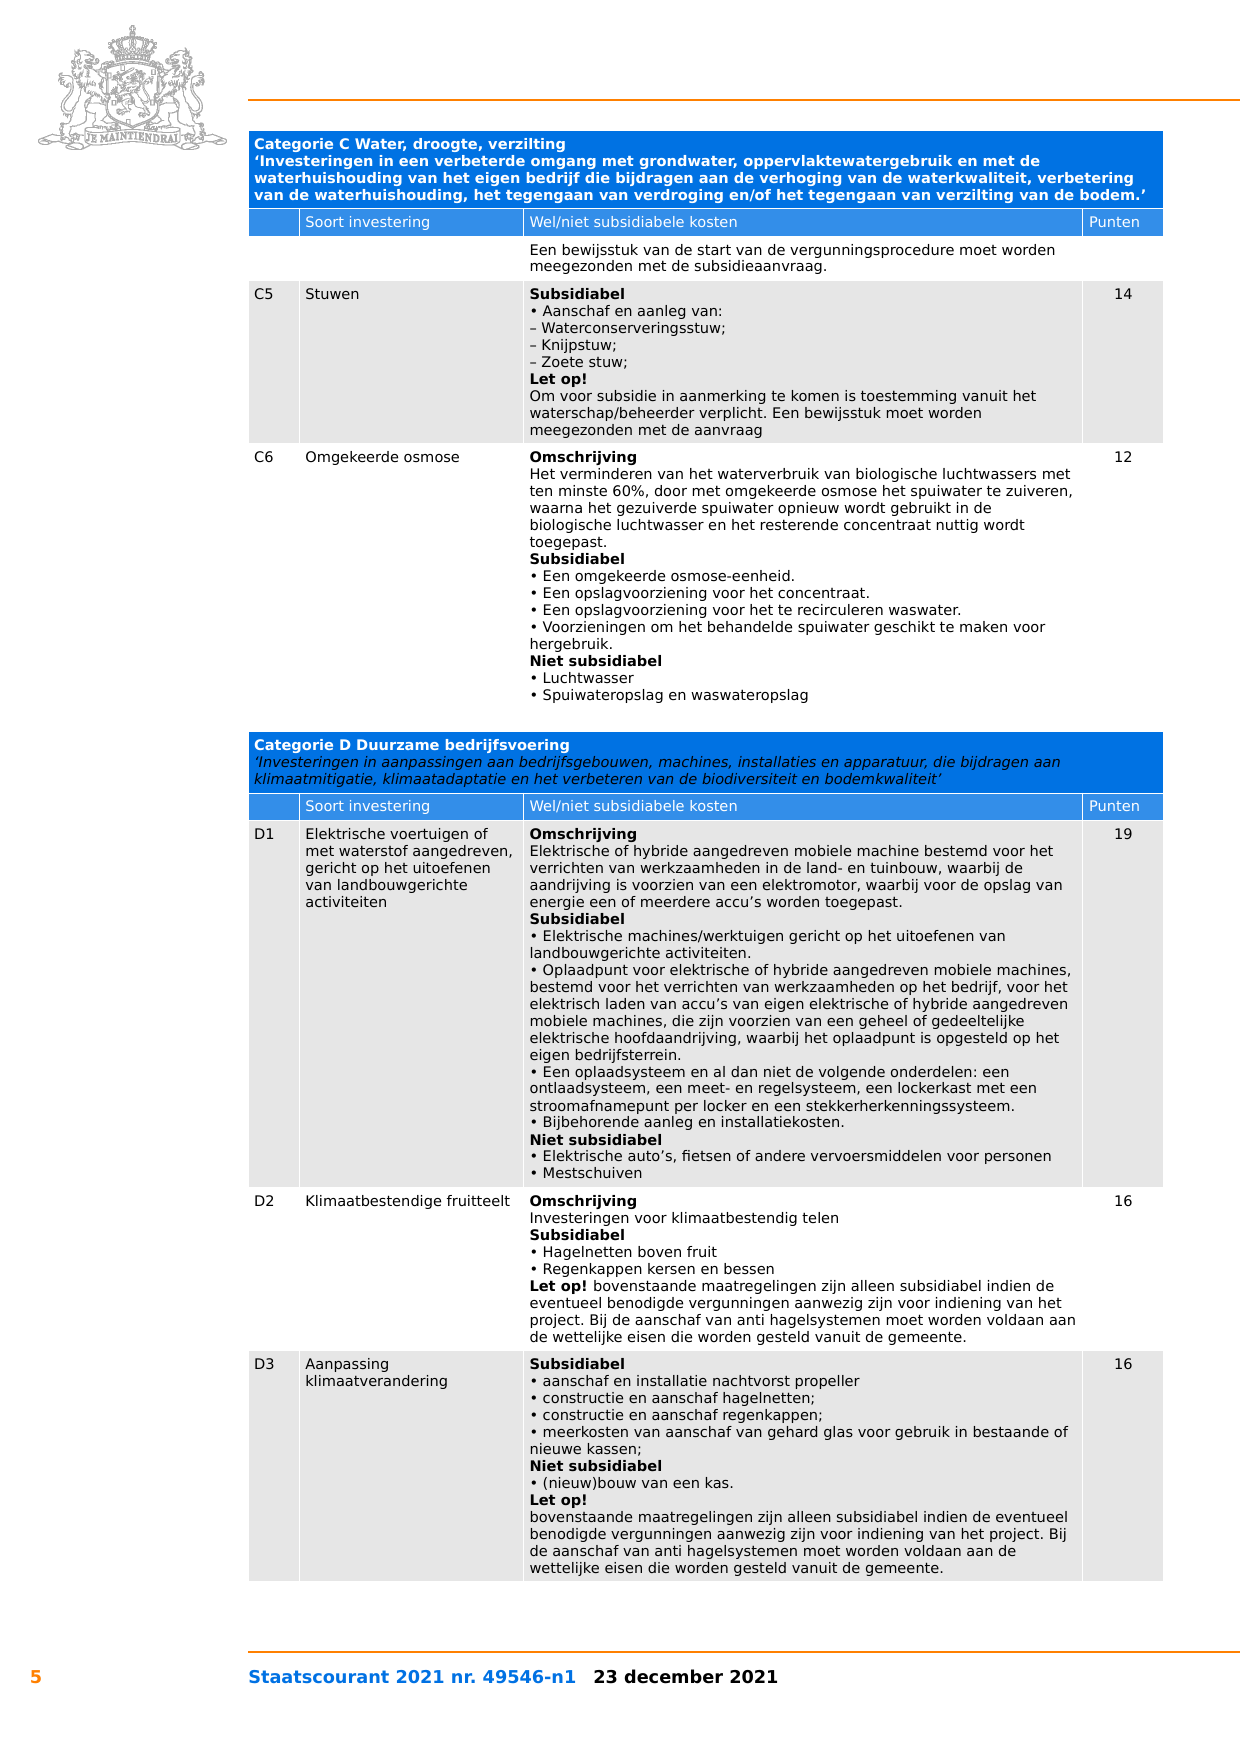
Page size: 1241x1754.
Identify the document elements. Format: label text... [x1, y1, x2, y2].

table_cell Omgekeerde osmose [300, 444, 523, 708]
table_cell Omschrijving Investeringen voor klimaatbestendig telen Subsidiabel • Hagelnetten boven fruit • Regenkappen kersen en bessen Let op! bovenstaande maatregelingen zijn alleen subsidiabel indien de eventueel benodigde vergunningen aanwezig zijn voor indiening van het project. Bij de aanschaf van anti hagelsystemen moet worden voldaan aan de wettelijke eisen die worden gesteld vanuit de gemeente. [524, 1188, 1082, 1350]
table_cell Klimaatbestendige fruitteelt [300, 1188, 523, 1350]
table_cell Soort investering [300, 794, 523, 820]
table_cell [1083, 237, 1163, 280]
table_cell Omschrijving Elektrische of hybride aangedreven mobiele machine bestemd voor het verrichten van werkzaamheden in de land- en tuinbouw, waarbij de aandrijving is voorzien van een elektromotor, waarbij voor de opslag van energie een of meerdere accu’s worden toegepast. Subsidiabel • Elektrische machines/werktuigen gericht op het uitoefenen van landbouwgerichte activiteiten. • Oplaadpunt voor elektrische of hybride aangedreven mobiele machines, bestemd voor het verrichten van werkzaamheden op het bedrijf, voor het elektrisch laden van accu’s van eigen elektrische of hybride aangedreven mobiele machines, die zijn voorzien van een geheel of gedeeltelijke elektrische hoofdaandrijving, waarbij het oplaadpunt is opgesteld op het eigen bedrijfsterrein. • Een oplaadsysteem en al dan niet de volgende onderdelen: een ontlaadsysteem, een meet- en regelsysteem, een lockerkast met een stroomafnamepunt per locker en een stekkerherkenningssysteem. • Bijbehorende aanleg en installatiekosten. Niet subsidiabel • Elektrische auto’s, fietsen of andere vervoersmiddelen voor personen • Mestschuiven [524, 821, 1082, 1187]
table_cell D1 [249, 821, 299, 1187]
table_cell [249, 237, 299, 280]
table_cell Aanpassing klimaatverandering [300, 1351, 523, 1581]
table_header Categorie C Water, droogte, verzilting ‘Investeringen in een verbeterde omgang met grondwater, oppervlaktewatergebruik en met de waterhuishouding van het eigen bedrijf die bijdragen aan de verhoging van de waterkwaliteit, verbetering van de waterhuishouding, het tegengaan van verdroging en/of het tegengaan van verzilting van de bodem.’ [249, 131, 1163, 208]
table_cell D2 [249, 1188, 299, 1350]
table_cell [300, 237, 523, 280]
table_cell 16 [1083, 1351, 1163, 1581]
table_cell D3 [249, 1351, 299, 1581]
table_cell Punten [1083, 209, 1163, 236]
table_cell Elektrische voertuigen of met waterstof aangedreven, gericht op het uitoefenen van landbouwgerichte activiteiten [300, 821, 523, 1187]
table_cell 16 [1083, 1188, 1163, 1350]
table_cell C6 [249, 444, 299, 708]
table_cell C5 [249, 281, 299, 443]
table_cell Omschrijving Het verminderen van het waterverbruik van biologische luchtwassers met ten minste 60%, door met omgekeerde osmose het spuiwater te zuiveren, waarna het gezuiverde spuiwater opnieuw wordt gebruikt in de biologische luchtwasser en het resterende concentraat nuttig wordt toegepast. Subsidiabel • Een omgekeerde osmose-eenheid. • Een opslagvoorziening voor het concentraat. • Een opslagvoorziening voor het te recirculeren waswater. • Voorzieningen om het behandelde spuiwater geschikt te maken voor hergebruik. Niet subsidiabel • Luchtwasser • Spuiwateropslag en waswateropslag [524, 444, 1082, 708]
picture [38, 25, 227, 150]
table_cell Wel/niet subsidiabele kosten [524, 794, 1082, 820]
table_cell 12 [1083, 444, 1163, 708]
table_cell [249, 794, 299, 820]
table_cell Subsidiabel • aanschaf en installatie nachtvorst propeller • constructie en aanschaf hagelnetten; • constructie en aanschaf regenkappen; • meerkosten van aanschaf van gehard glas voor gebruik in bestaande of nieuwe kassen; Niet subsidiabel • (nieuw)bouw van een kas. Let op! bovenstaande maatregelingen zijn alleen subsidiabel indien de eventueel benodigde vergunningen aanwezig zijn voor indiening van het project. Bij de aanschaf van anti hagelsystemen moet worden voldaan aan de wettelijke eisen die worden gesteld vanuit de gemeente. [524, 1351, 1082, 1581]
table_cell Punten [1083, 794, 1163, 820]
table_cell 19 [1083, 821, 1163, 1187]
table_cell Stuwen [300, 281, 523, 443]
table_header Categorie D Duurzame bedrijfsvoering ‘Investeringen in aanpassingen aan bedrijfsgebouwen, machines, installaties en apparatuur, die bijdragen aan klimaatmitigatie, klimaatadaptatie en het verbeteren van de biodiversiteit en bodemkwaliteit’ [249, 732, 1163, 793]
table_cell Soort investering [300, 209, 523, 236]
table_cell Subsidiabel • Aanschaf en aanleg van: – Waterconserveringsstuw; – Knijpstuw; – Zoete stuw; Let op! Om voor subsidie in aanmerking te komen is toestemming vanuit het waterschap/beheerder verplicht. Een bewijsstuk moet worden meegezonden met de aanvraag [524, 281, 1082, 443]
table_cell [249, 209, 299, 236]
table_cell Wel/niet subsidiabele kosten [524, 209, 1082, 236]
table_cell Een bewijsstuk van de start van de vergunningsprocedure moet worden meegezonden met de subsidieaanvraag. [524, 237, 1082, 280]
table_cell 14 [1083, 281, 1163, 443]
